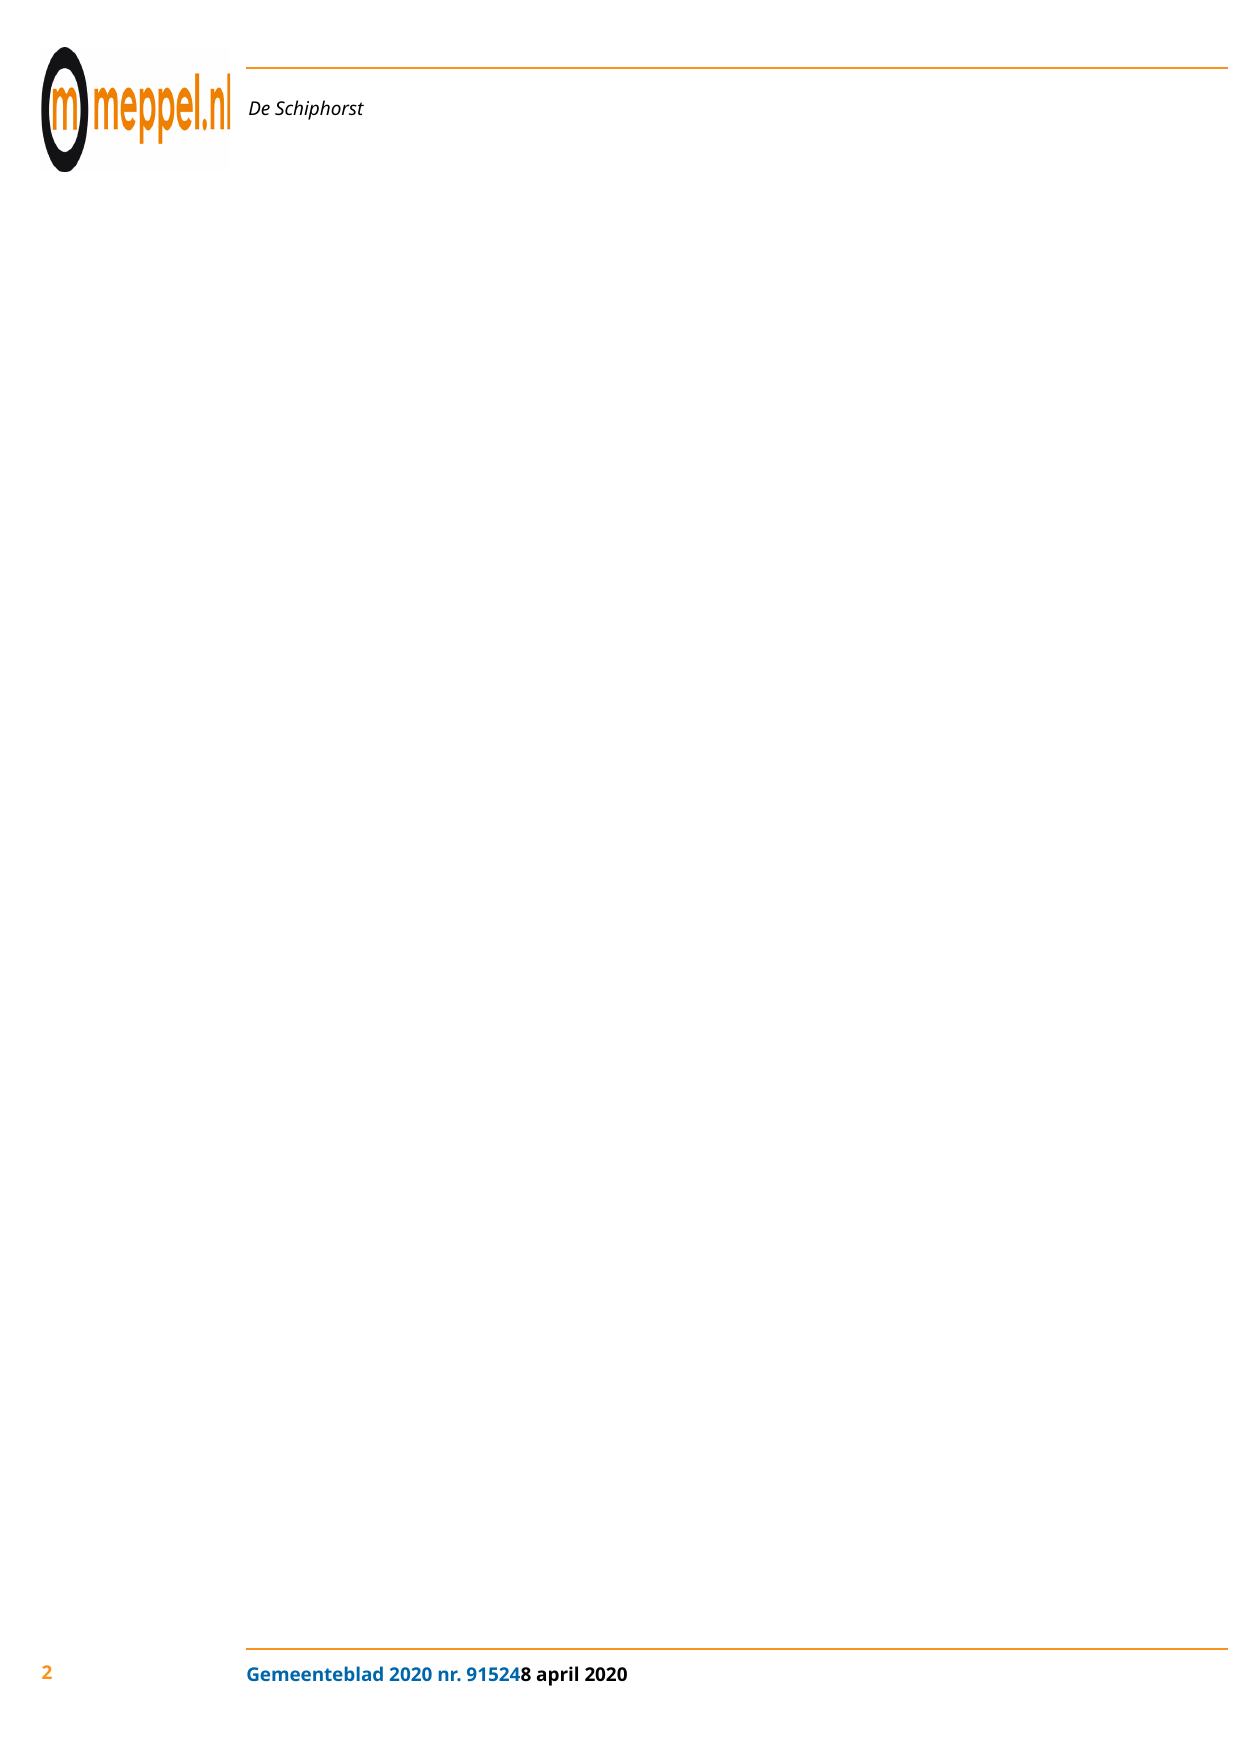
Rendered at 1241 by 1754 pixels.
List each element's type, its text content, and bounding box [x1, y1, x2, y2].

text De Schiphorst [248, 95, 1152, 121]
picture [41, 47, 231, 172]
